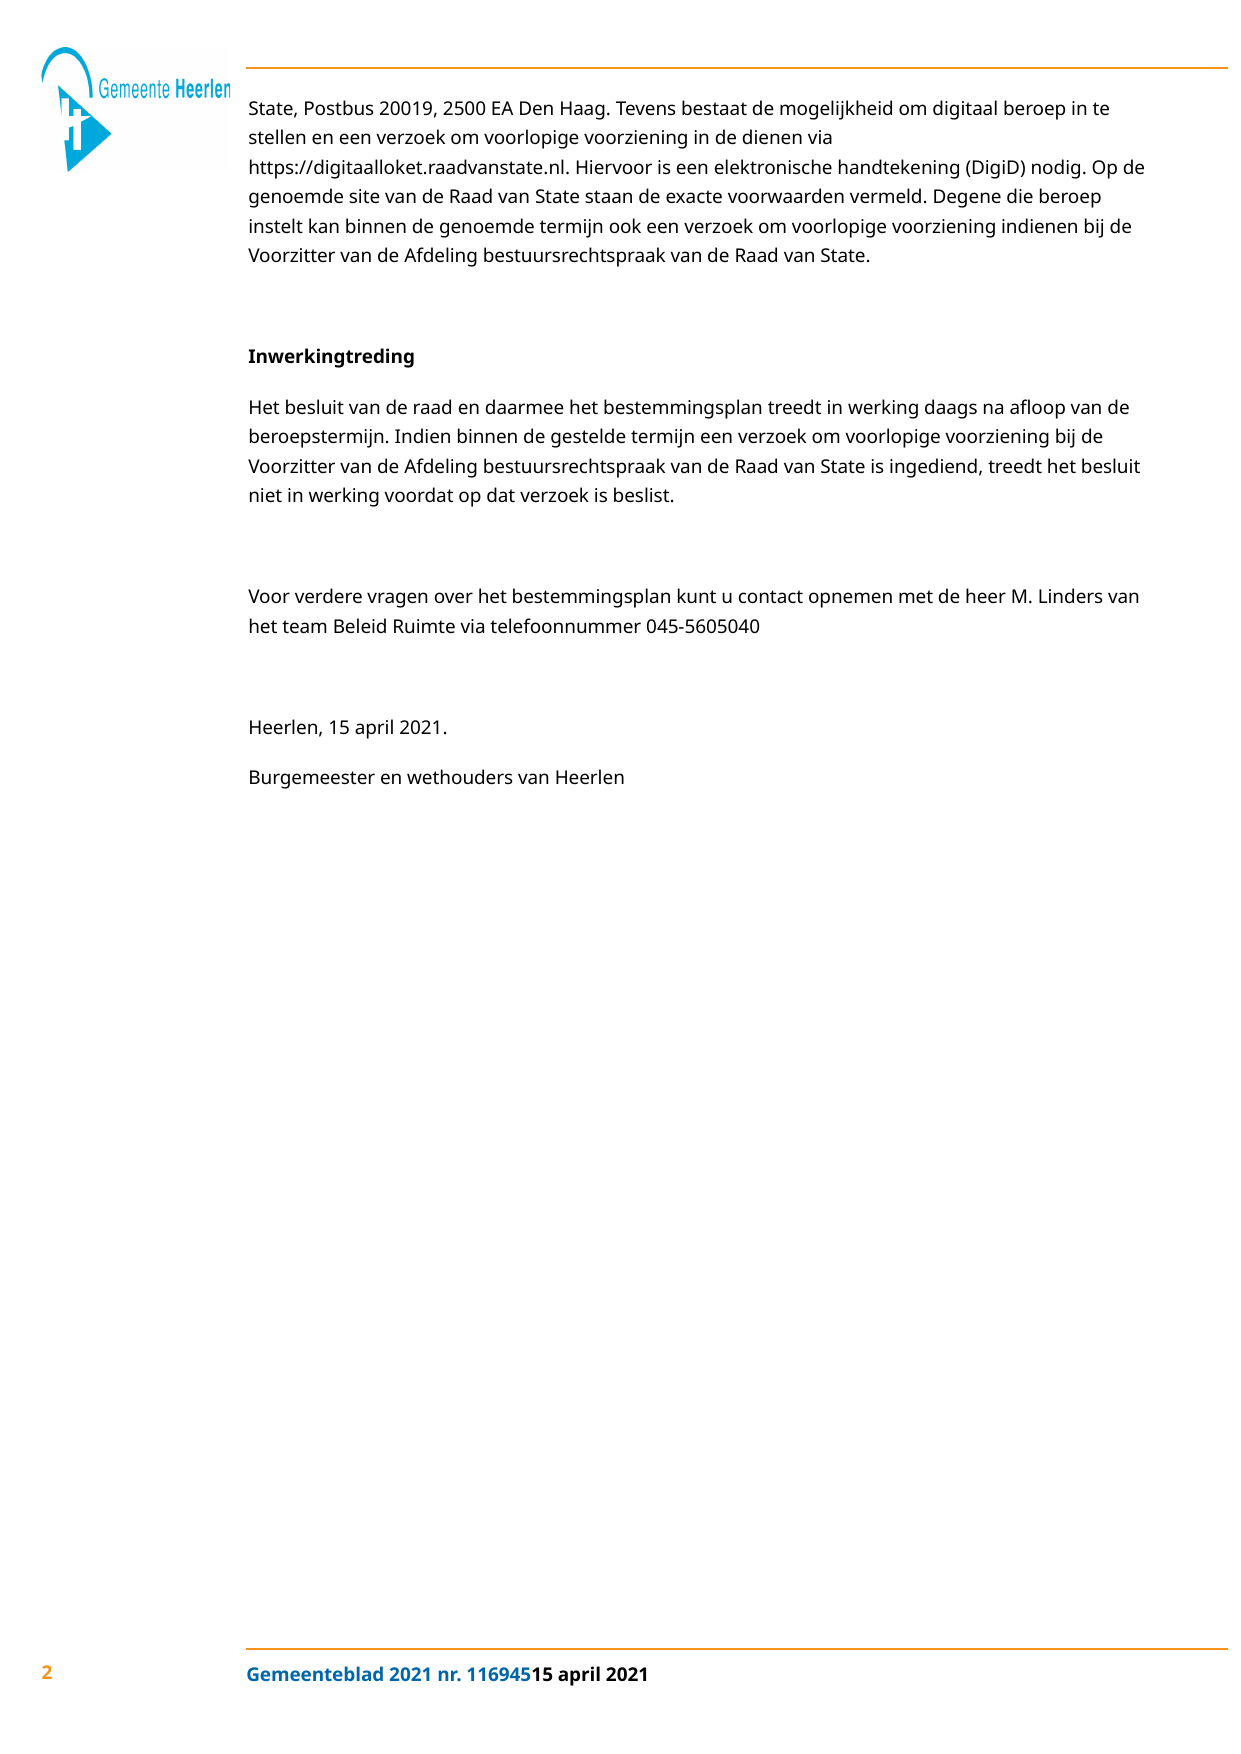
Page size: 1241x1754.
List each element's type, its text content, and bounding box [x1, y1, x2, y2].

text Inwerkingtreding [248, 343, 1152, 369]
picture [41, 47, 59, 70]
text Burgemeester en wethouders van Heerlen [248, 764, 1152, 790]
text Voor verdere vragen over het bestemmingsplan kunt u contact opnemen met de heer M. Linders van het team Beleid Ruimte via telefoonnummer 045-5605040 [248, 583, 1152, 639]
picture [41, 47, 231, 172]
text Heerlen, 15 april 2021. [248, 714, 1152, 740]
text Het besluit van de raad en daarmee het bestemmingsplan treedt in werking daags na afloop van de beroepstermijn. Indien binnen de gestelde termijn een verzoek om voorlopige voorziening bij de Voorzitter van de Afdeling bestuursrechtspraak van de Raad van State is ingediend, treedt het besluit niet in werking voordat op dat verzoek is beslist. [248, 394, 1152, 508]
text State, Postbus 20019, 2500 EA Den Haag. Tevens bestaat de mogelijkheid om digitaal beroep in te stellen en een verzoek om voorlopige voorziening in de dienen via https://digitaalloket.raadvanstate.nl. Hiervoor is een elektronische handtekening (DigiD) nodig. Op de genoemde site van de Raad van State staan de exacte voorwaarden vermeld. Degene die beroep instelt kan binnen de genoemde termijn ook een verzoek om voorlopige voorziening indienen bij de Voorzitter van de Afdeling bestuursrechtspraak van de Raad van State. [248, 95, 1152, 268]
